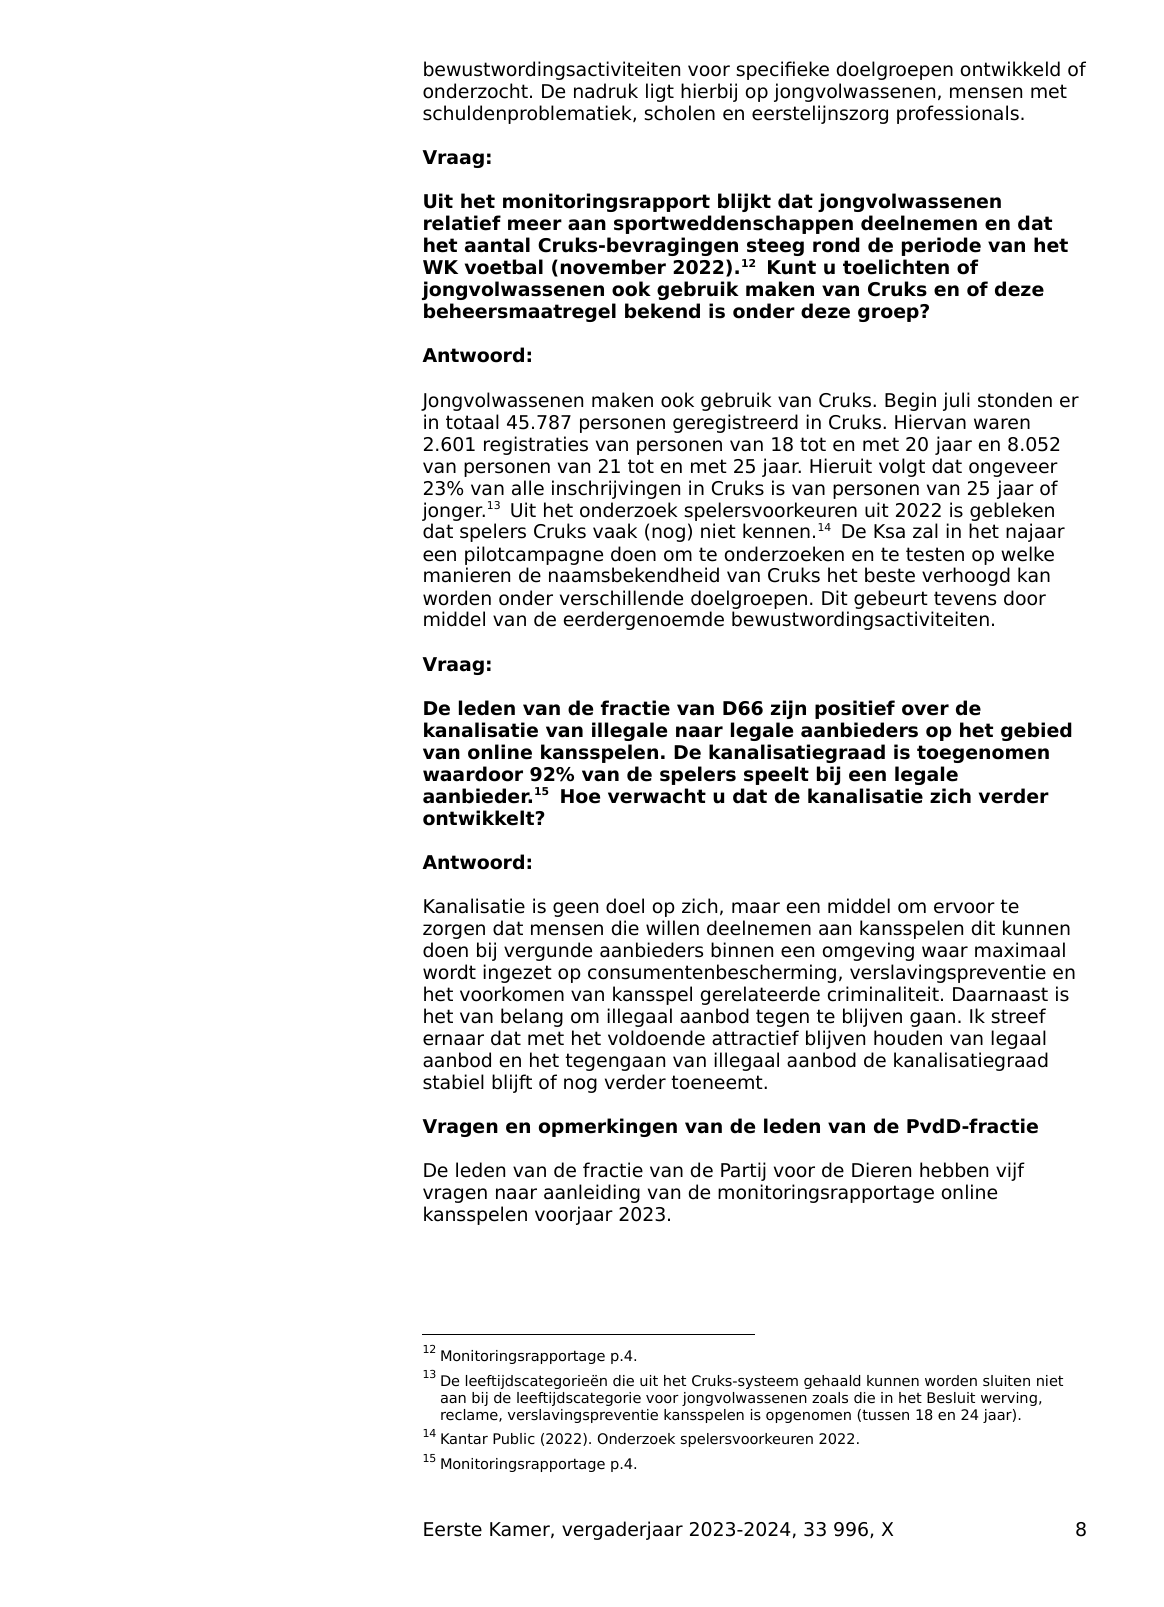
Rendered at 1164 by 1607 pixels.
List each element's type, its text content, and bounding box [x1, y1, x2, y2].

text Monitoringsrapportage p.4. [422, 1452, 1087, 1474]
text Jongvolwassenen maken ook gebruik van Cruks. Begin juli stonden er in totaal 45.787 personen geregistreerd in Cruks. Hiervan waren 2.601 registraties van personen van 18 tot en met 20 jaar en 8.052 van personen van 21 tot en met 25 jaar. Hieruit volgt dat ongeveer 23% van alle inschrijvingen in Cruks is van personen van 25 jaar of jonger. Uit het onderzoek spelersvoorkeuren uit 2022 is gebleken dat spelers Cruks vaak (nog) niet kennen. De Ksa zal in het najaar een pilotcampagne doen om te onderzoeken en te testen op welke manieren de naamsbekendheid van Cruks het beste verhoogd kan worden onder verschillende doelgroepen. Dit gebeurt tevens door middel van de eerdergenoemde bewustwordingsactiviteiten. [422, 389, 1087, 631]
subtitle Vragen en opmerkingen van de leden van de PvdD-fractie [422, 1116, 1087, 1138]
subtitle Vraag: [422, 653, 1087, 676]
text bewustwordingsactiviteiten voor specifieke doelgroepen ontwikkeld of onderzocht. De nadruk ligt hierbij op jongvolwassenen, mensen met schuldenproblematiek, scholen en eerstelijnszorg professionals. [422, 59, 1087, 125]
text De leden van de fractie van de Partij voor de Dieren hebben vijf vragen naar aanleiding van de monitoringsrapportage online kansspelen voorjaar 2023. [422, 1160, 1087, 1226]
subtitle Vraag: [422, 147, 1087, 169]
text De leeftijdscategorieën die uit het Cruks-systeem gehaald kunnen worden sluiten niet aan bij de leeftijdscategorie voor jongvolwassenen zoals die in het Besluit werving, reclame, verslavingspreventie kansspelen is opgenomen (tussen 18 en 24 jaar). [422, 1368, 1087, 1424]
text Uit het monitoringsrapport blijkt dat jongvolwassenen relatief meer aan sportweddenschappen deelnemen en dat het aantal Cruks-bevragingen steeg rond de periode van het WK voetbal (november 2022). Kunt u toelichten of jongvolwassenen ook gebruik maken van Cruks en of deze beheersmaatregel bekend is onder deze groep? [422, 191, 1087, 323]
subtitle Antwoord: [422, 345, 1087, 367]
text Kanalisatie is geen doel op zich, maar een middel om ervoor te zorgen dat mensen die willen deelnemen aan kansspelen dit kunnen doen bij vergunde aanbieders binnen een omgeving waar maximaal wordt ingezet op consumentenbescherming, verslavingspreventie en het voorkomen van kansspel gerelateerde criminaliteit. Daarnaast is het van belang om illegaal aanbod tegen te blijven gaan. Ik streef ernaar dat met het voldoende attractief blijven houden van legaal aanbod en het tegengaan van illegaal aanbod de kanalisatiegraad stabiel blijft of nog verder toeneemt. [422, 896, 1087, 1094]
text Monitoringsrapportage p.4. [422, 1343, 1087, 1366]
subtitle Antwoord: [422, 852, 1087, 874]
text De leden van de fractie van D66 zijn positief over de kanalisatie van illegale naar legale aanbieders op het gebied van online kansspelen. De kanalisatiegraad is toegenomen waardoor 92% van de spelers speelt bij een legale aanbieder. Hoe verwacht u dat de kanalisatie zich verder ontwikkelt? [422, 698, 1087, 829]
text Kantar Public (2022). Onderzoek spelersvoorkeuren 2022. [422, 1427, 1087, 1449]
